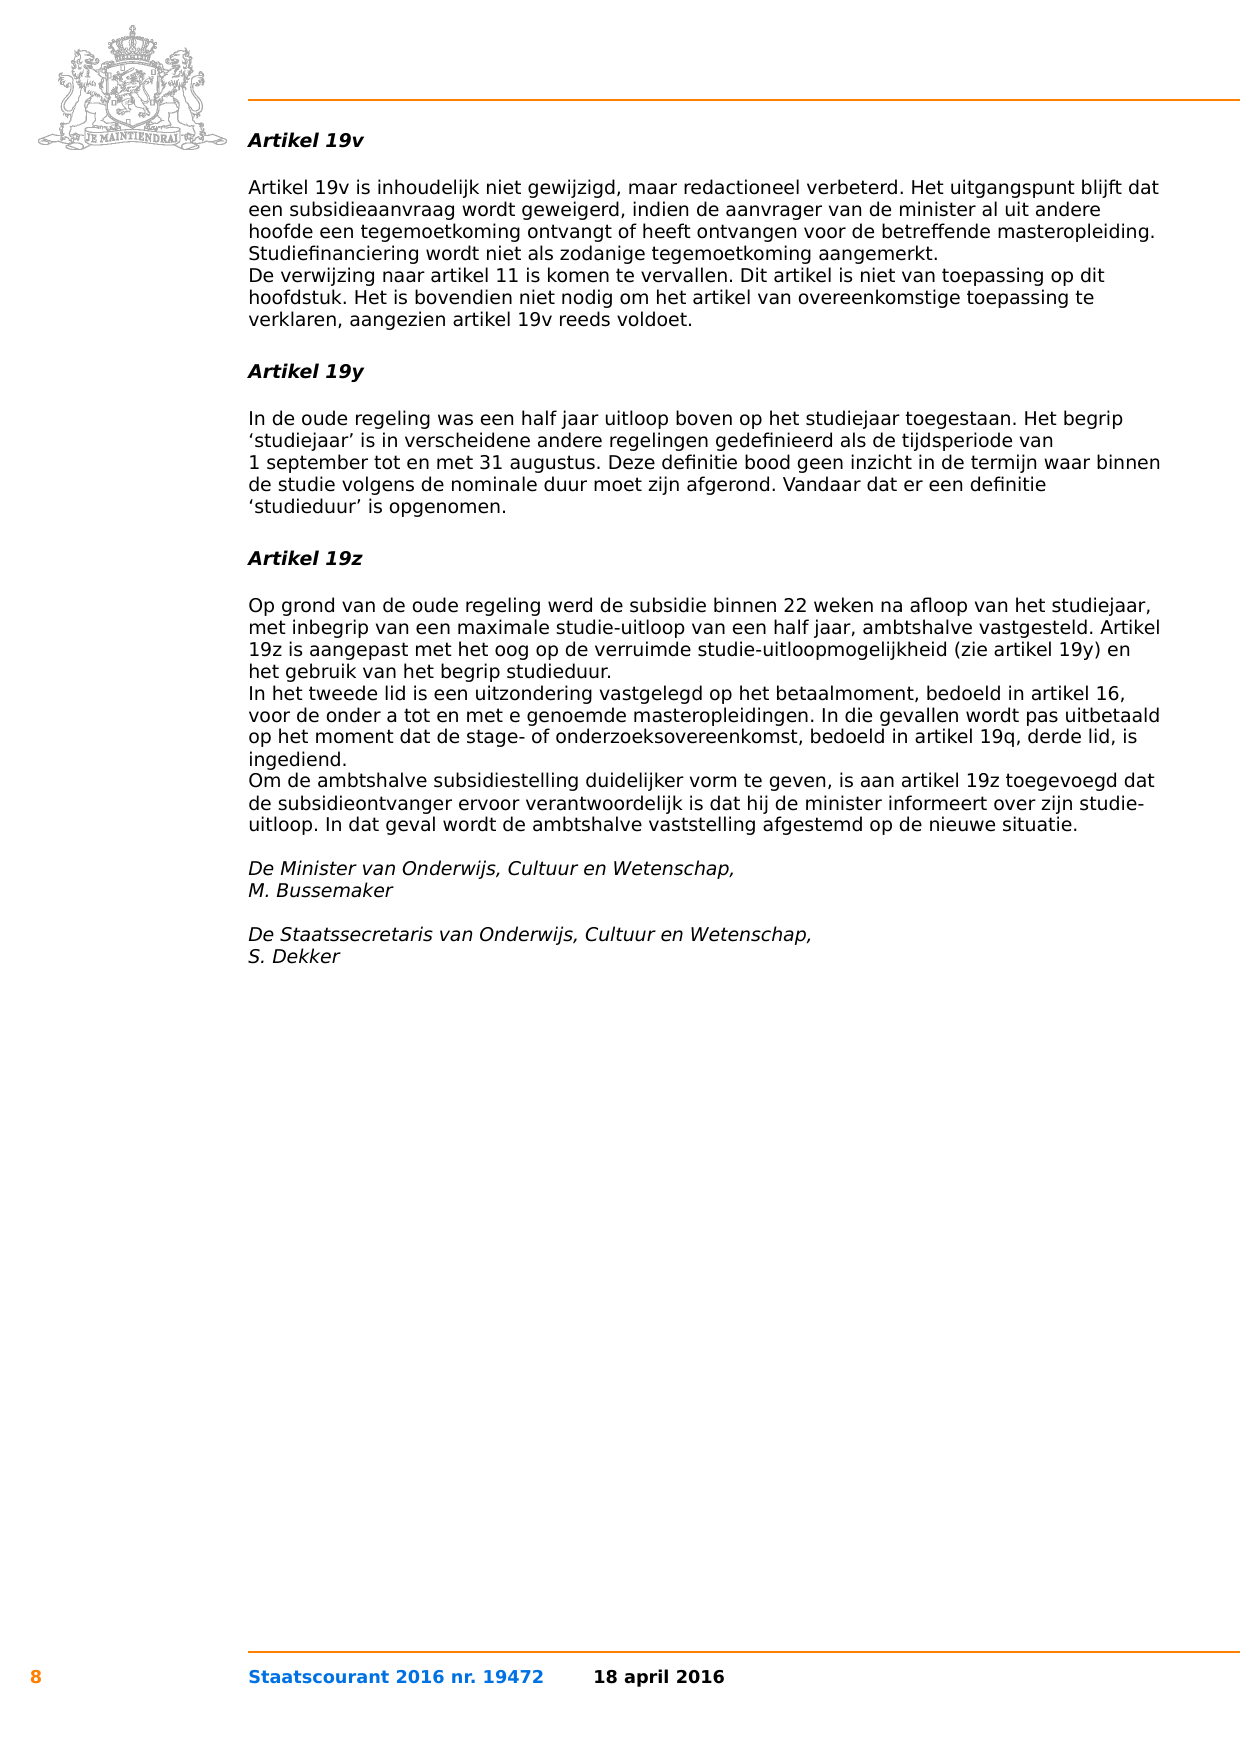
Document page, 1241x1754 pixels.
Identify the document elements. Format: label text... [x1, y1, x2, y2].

text De verwijzing naar artikel 11 is komen te vervallen. Dit artikel is niet van toepassing op dit hoofdstuk. Het is bovendien niet nodig om het artikel van overeenkomstige toepassing te verklaren, aangezien artikel 19v reeds voldoet. [248, 265, 1163, 331]
subtitle Artikel 19y [248, 361, 1163, 383]
text Om de ambtshalve subsidiestelling duidelijker vorm te geven, is aan artikel 19z toegevoegd dat de subsidieontvanger ervoor verantwoordelijk is dat hij de minister informeert over zijn studie-uitloop. In dat geval wordt de ambtshalve vaststelling afgestemd op de nieuwe situatie. [248, 770, 1163, 836]
text De Staatssecretaris van Onderwijs, Cultuur en Wetenschap, S. Dekker [248, 924, 1163, 968]
text In de oude regeling was een half jaar uitloop boven op het studiejaar toegestaan. Het begrip ‘studiejaar’ is in verscheidene andere regelingen gedefinieerd als de tijdsperiode van 1 september tot en met 31 augustus. Deze definitie bood geen inzicht in de termijn waar binnen de studie volgens de nominale duur moet zijn afgerond. Vandaar dat er een definitie ‘studieduur’ is opgenomen. [248, 408, 1163, 518]
text De Minister van Onderwijs, Cultuur en Wetenschap, M. Bussemaker [248, 858, 1163, 902]
subtitle Artikel 19z [248, 548, 1163, 569]
text Artikel 19v is inhoudelijk niet gewijzigd, maar redactioneel verbeterd. Het uitgangspunt blijft dat een subsidieaanvraag wordt geweigerd, indien de aanvrager van de minister al uit andere hoofde een tegemoetkoming ontvangt of heeft ontvangen voor de betreffende masteropleiding. Studiefinanciering wordt niet als zodanige tegemoetkoming aangemerkt. [248, 177, 1163, 265]
subtitle Artikel 19v [248, 130, 1163, 152]
picture [38, 25, 227, 150]
text Op grond van de oude regeling werd de subsidie binnen 22 weken na afloop van het studiejaar, met inbegrip van een maximale studie-uitloop van een half jaar, ambtshalve vastgesteld. Artikel 19z is aangepast met het oog op de verruimde studie-uitloopmogelijkheid (zie artikel 19y) en het gebruik van het begrip studieduur. [248, 594, 1163, 682]
text In het tweede lid is een uitzondering vastgelegd op het betaalmoment, bedoeld in artikel 16, voor de onder a tot en met e genoemde masteropleidingen. In die gevallen wordt pas uitbetaald op het moment dat de stage- of onderzoeksovereenkomst, bedoeld in artikel 19q, derde lid, is ingediend. [248, 682, 1163, 770]
